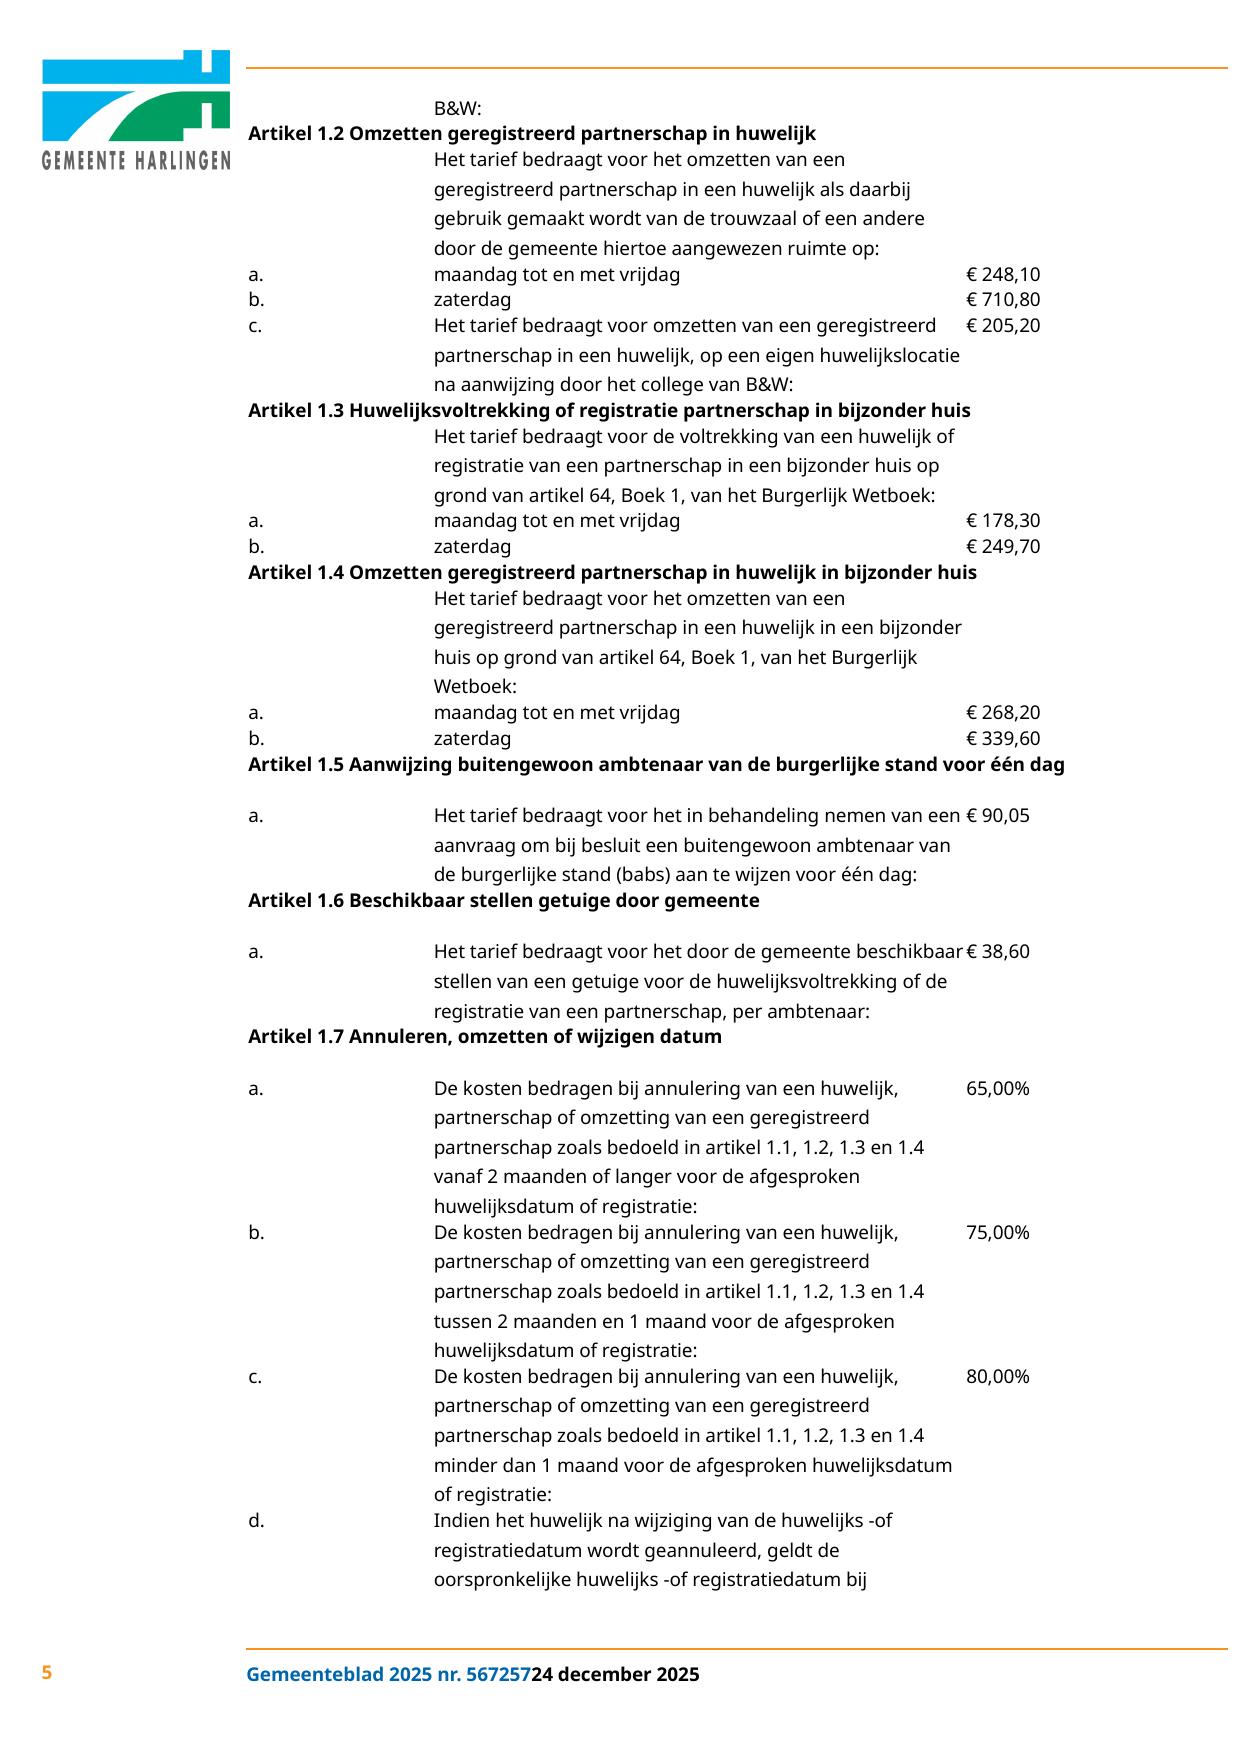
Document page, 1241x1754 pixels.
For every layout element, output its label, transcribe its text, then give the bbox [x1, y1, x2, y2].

table_cell maandag tot en met vrijdag [434, 261, 966, 286]
table_cell [248, 423, 433, 508]
table_cell b. [248, 534, 433, 559]
table_cell € 90,05 [966, 802, 1152, 887]
table_cell Artikel 1.2 Omzetten geregistreerd partnerschap in huwelijk [248, 121, 1152, 146]
table_cell Artikel 1.5 Aanwijzing buitengewoon ambtenaar van de burgerlijke stand voor één dag [248, 751, 1152, 777]
table_cell Artikel 1.4 Omzetten geregistreerd partnerschap in huwelijk in bijzonder huis [248, 559, 1152, 585]
table_cell [248, 95, 433, 121]
table_cell € 339,60 [966, 725, 1152, 751]
table_cell a. [248, 1075, 433, 1219]
table_cell [966, 423, 1152, 508]
table_cell zaterdag [434, 725, 966, 751]
table_cell De kosten bedragen bij annulering van een huwelijk, partnerschap of omzetting van een geregistreerd partnerschap zoals bedoeld in artikel 1.1, 1.2, 1.3 en 1.4 tussen 2 maanden en 1 maand voor de afgesproken huwelijksdatum of registratie: [434, 1219, 966, 1363]
table_cell maandag tot en met vrijdag [434, 508, 966, 533]
table_cell Artikel 1.3 Huwelijksvoltrekking of registratie partnerschap in bijzonder huis [248, 397, 1152, 423]
table_cell a. [248, 261, 433, 286]
table_cell 65,00% [966, 1075, 1152, 1219]
table_cell a. [248, 699, 433, 725]
table_cell € 268,20 [966, 699, 1152, 725]
table_cell € 38,60 [966, 939, 1152, 1023]
table_cell 80,00% [966, 1363, 1152, 1507]
table_cell [248, 1049, 433, 1075]
table_cell [966, 913, 1152, 939]
table_cell € 205,20 [966, 312, 1152, 397]
table_cell [248, 146, 433, 261]
table_cell zaterdag [434, 534, 966, 559]
table_cell [966, 777, 1152, 802]
table_cell Het tarief bedraagt voor het door de gemeente beschikbaar stellen van een getuige voor de huwelijksvoltrekking of de registratie van een partnerschap, per ambtenaar: [434, 939, 966, 1023]
table_cell [248, 585, 433, 699]
table_cell Het tarief bedraagt voor het in behandeling nemen van een aanvraag om bij besluit een buitengewoon ambtenaar van de burgerlijke stand (babs) aan te wijzen voor één dag: [434, 802, 966, 887]
table_cell [966, 1049, 1152, 1075]
table_cell maandag tot en met vrijdag [434, 699, 966, 725]
table_cell Het tarief bedraagt voor de voltrekking van een huwelijk of registratie van een partnerschap in een bijzonder huis op grond van artikel 64, Boek 1, van het Burgerlijk Wetboek: [434, 423, 966, 508]
table_cell € 249,70 [966, 534, 1152, 559]
table_cell Het tarief bedraagt voor omzetten van een geregistreerd partnerschap in een huwelijk, op een eigen huwelijkslocatie na aanwijzing door het college van B&W: [434, 312, 966, 397]
table_cell b. [248, 286, 433, 312]
picture [41, 47, 231, 172]
table_cell [966, 146, 1152, 261]
table_cell [434, 1049, 966, 1075]
table_cell Artikel 1.7 Annuleren, omzetten of wijzigen datum [248, 1024, 1152, 1049]
table_cell c. [248, 312, 433, 397]
table_cell € 248,10 [966, 261, 1152, 286]
table_cell b. [248, 725, 433, 751]
table_cell [434, 777, 966, 802]
table_cell De kosten bedragen bij annulering van een huwelijk, partnerschap of omzetting van een geregistreerd partnerschap zoals bedoeld in artikel 1.1, 1.2, 1.3 en 1.4 vanaf 2 maanden of langer voor de afgesproken huwelijksdatum of registratie: [434, 1075, 966, 1219]
table_cell [248, 777, 433, 802]
table_cell b. [248, 1219, 433, 1363]
table_cell [434, 913, 966, 939]
table_cell € 710,80 [966, 286, 1152, 312]
table_cell B&W: [434, 95, 966, 121]
table_cell [248, 913, 433, 939]
table_cell 75,00% [966, 1219, 1152, 1363]
table_cell [966, 95, 1152, 121]
table_cell zaterdag [434, 286, 966, 312]
table_cell [966, 1507, 1152, 1592]
table_cell Artikel 1.6 Beschikbaar stellen getuige door gemeente [248, 887, 1152, 913]
table_cell c. [248, 1363, 433, 1507]
table_cell a. [248, 939, 433, 1023]
table_cell Het tarief bedraagt voor het omzetten van een geregistreerd partnerschap in een huwelijk in een bijzonder huis op grond van artikel 64, Boek 1, van het Burgerlijk Wetboek: [434, 585, 966, 699]
table_cell d. [248, 1507, 433, 1592]
table_cell Het tarief bedraagt voor het omzetten van een geregistreerd partnerschap in een huwelijk als daarbij gebruik gemaakt wordt van de trouwzaal of een andere door de gemeente hiertoe aangewezen ruimte op: [434, 146, 966, 261]
table_cell Indien het huwelijk na wijziging van de huwelijks -of registratiedatum wordt geannuleerd, geldt de oorspronkelijke huwelijks -of registratiedatum bij [434, 1507, 966, 1592]
table_cell € 178,30 [966, 508, 1152, 533]
table_cell De kosten bedragen bij annulering van een huwelijk, partnerschap of omzetting van een geregistreerd partnerschap zoals bedoeld in artikel 1.1, 1.2, 1.3 en 1.4 minder dan 1 maand voor de afgesproken huwelijksdatum of registratie: [434, 1363, 966, 1507]
table_cell a. [248, 508, 433, 533]
table_cell a. [248, 802, 433, 887]
table_cell [966, 585, 1152, 699]
